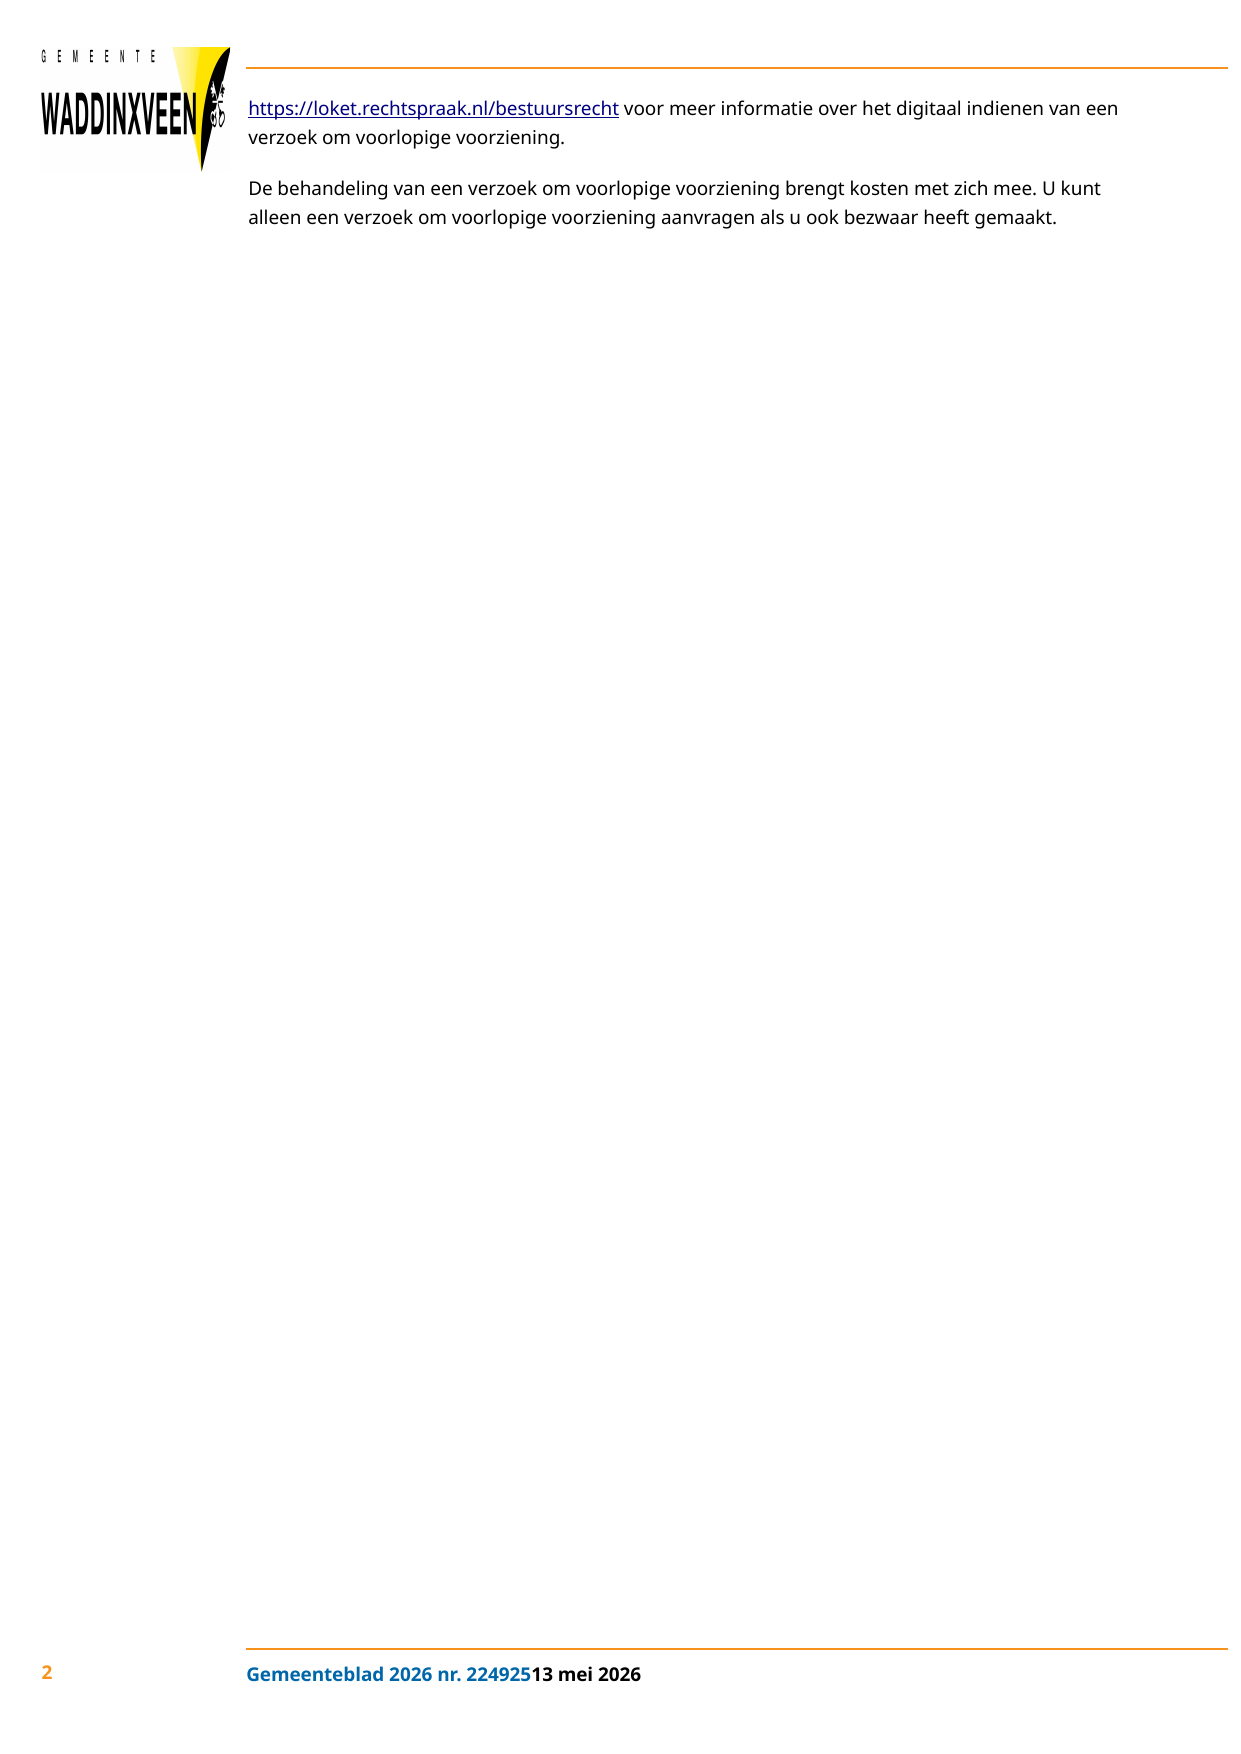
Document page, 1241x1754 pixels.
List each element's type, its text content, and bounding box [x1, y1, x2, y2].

text De behandeling van een verzoek om voorlopige voorziening brengt kosten met zich mee. U kunt alleen een verzoek om voorlopige voorziening aanvragen als u ook bezwaar heeft gemaakt. [248, 175, 1152, 230]
picture [41, 47, 231, 172]
text https://loket.rechtspraak.nl/bestuursrecht voor meer informatie over het digitaal indienen van een verzoek om voorlopige voorziening. [248, 95, 1152, 150]
